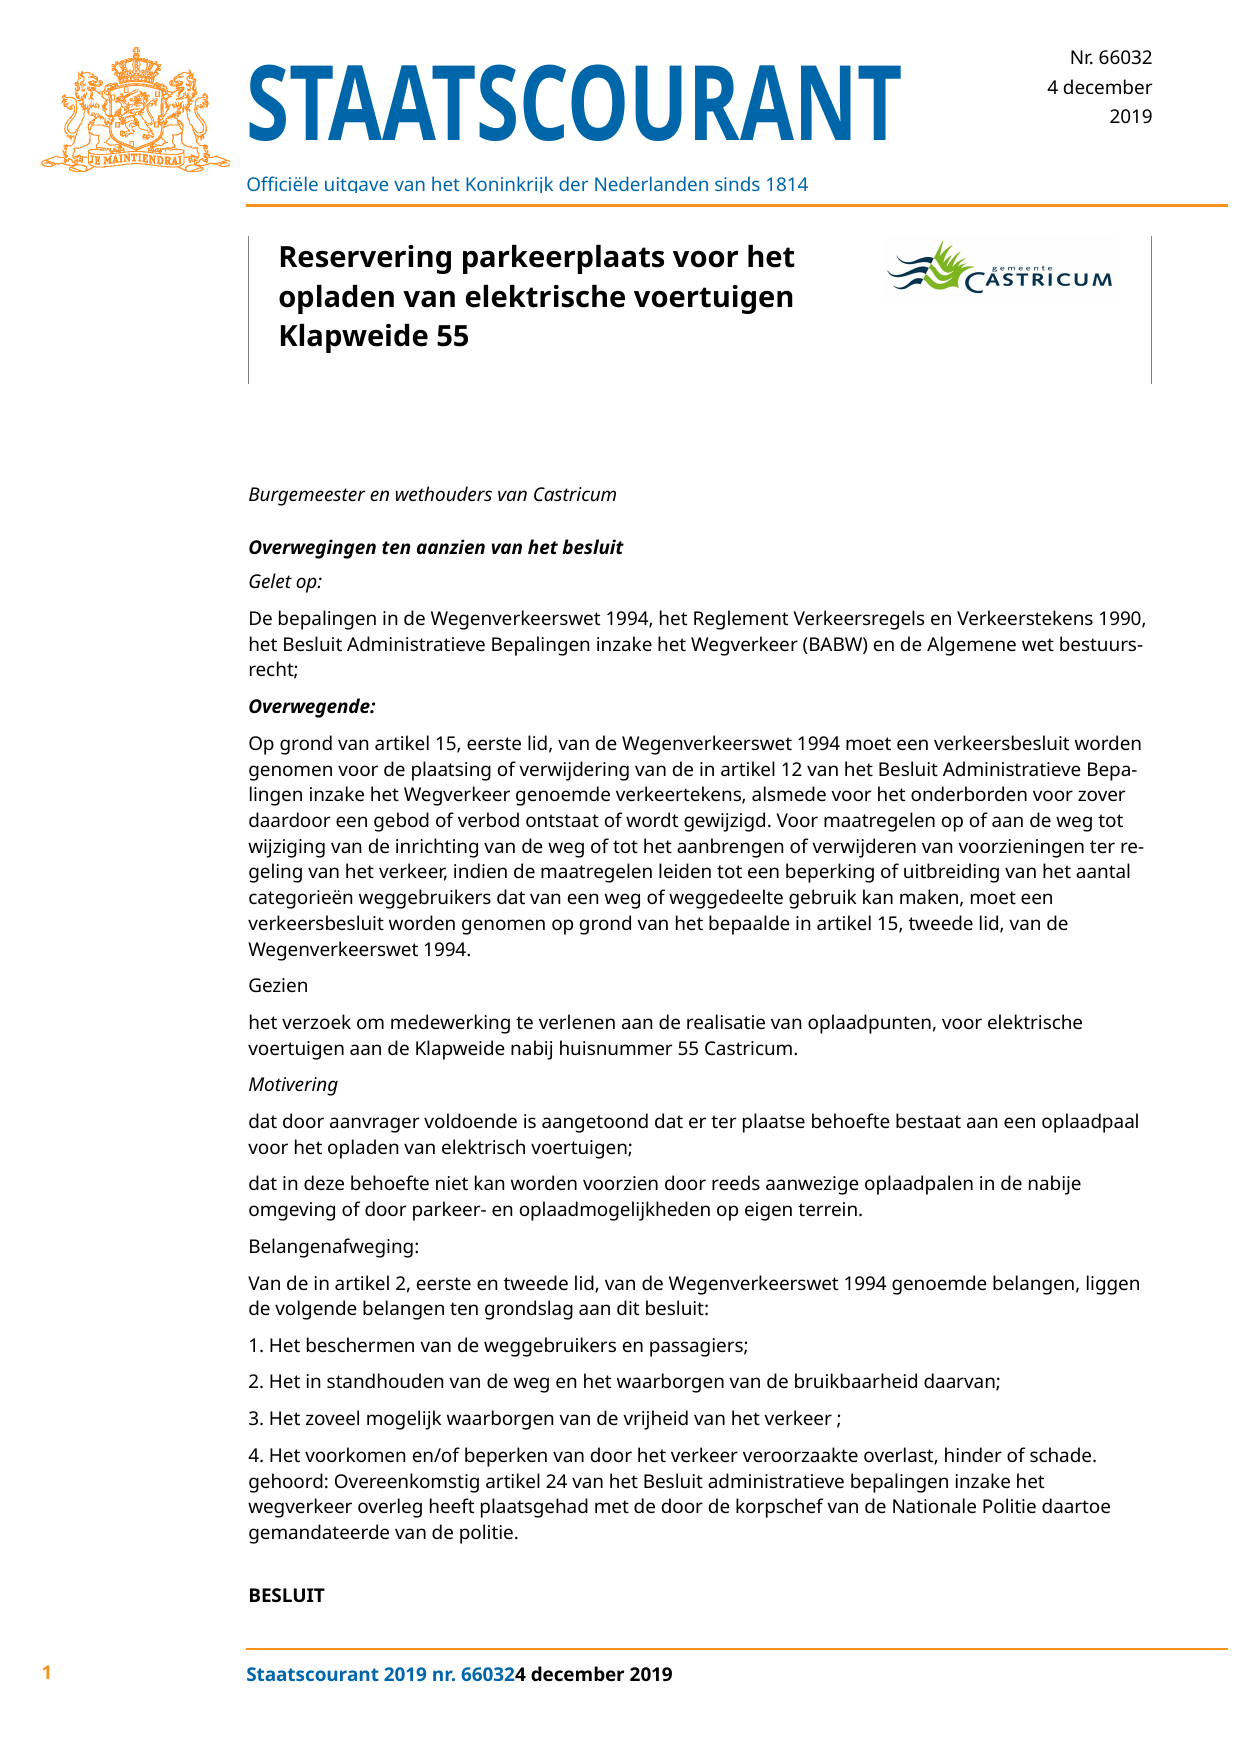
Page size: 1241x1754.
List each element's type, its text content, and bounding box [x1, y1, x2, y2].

text Gelet op: [248, 568, 1152, 594]
text Belangenafweging: [248, 1233, 1152, 1259]
text Overwegende: [248, 693, 1152, 719]
picture [882, 236, 1119, 303]
table_header [850, 236, 882, 302]
text 4. Het voorkomen en/of beperken van door het verkeer veroorzaakte overlast, hinder of schade. gehoord: Overeenkomstig artikel 24 van het Besluit administratieve bepalingen inzake het wegverkeer overleg heeft plaatsgehad met de door de korpschef van de Nationale Politie daartoe gemandateerde van de politie. [248, 1442, 1152, 1545]
text 2. Het in standhouden van de weg en het waarborgen van de bruikbaarheid daarvan; [248, 1369, 1152, 1394]
picture [41, 47, 231, 172]
text Op grond van artikel 15, eerste lid, van de Wegenverkeerswet 1994 moet een verkeersbesluit worden genomen voor de plaatsing of verwijdering van de in artikel 12 van het Besluit Administratieve Bepa-lingen inzake het Wegverkeer genoemde verkeertekens, alsmede voor het onderborden voor zover daardoor een gebod of verbod ontstaat of wordt gewijzigd. Voor maatregelen op of aan de weg tot wijziging van de inrichting van de weg of tot het aanbrengen of verwijderen van voorzieningen ter re-geling van het verkeer, indien de maatregelen leiden tot een beperking of uitbreiding van het aantal categorieën weggebruikers dat van een weg of weggedeelte gebruik kan maken, moet een verkeersbesluit worden genomen op grond van het bepaalde in artikel 15, tweede lid, van de Wegenverkeerswet 1994. [248, 730, 1152, 962]
text Motivering [248, 1072, 1152, 1097]
text De bepalingen in de Wegenverkeerswet 1994, het Reglement Verkeersregels en Verkeerstekens 1990, het Besluit Administratieve Bepalingen inzake het Wegverkeer (BABW) en de Algemene wet bestuurs-recht; [248, 605, 1152, 682]
text Burgemeester en wethouders van Castricum [248, 482, 1152, 507]
text 1. Het beschermen van de weggebruikers en passagiers; [248, 1332, 1152, 1358]
text 3. Het zoveel mogelijk waarborgen van de vrijheid van het verkeer ; [248, 1405, 1152, 1431]
table_header [1119, 236, 1151, 302]
table_header Reservering parkeerplaats voor het opladen van elektrische voertuigen Klapweide 55 [249, 236, 850, 384]
text Overwegingen ten aanzien van het besluit [248, 534, 1152, 560]
text dat door aanvrager voldoende is aangetoond dat er ter plaatse behoefte bestaat aan een oplaadpaal voor het opladen van elektrisch voertuigen; [248, 1108, 1152, 1160]
text Gezien [248, 972, 1152, 998]
text het verzoek om medewerking te verlenen aan de realisatie van oplaadpunten, voor elektrische voertuigen aan de Klapweide nabij huisnummer 55 Castricum. [248, 1009, 1152, 1061]
table_header [850, 303, 1151, 384]
text dat in deze behoefte niet kan worden voorzien door reeds aanwezige oplaadpalen in de nabije omgeving of door parkeer- en oplaadmogelijkheden op eigen terrein. [248, 1171, 1152, 1222]
text BESLUIT [248, 1582, 1152, 1608]
text Van de in artikel 2, eerste en tweede lid, van de Wegenverkeerswet 1994 genoemde belangen, liggen de volgende belangen ten grondslag aan dit besluit: [248, 1270, 1152, 1321]
